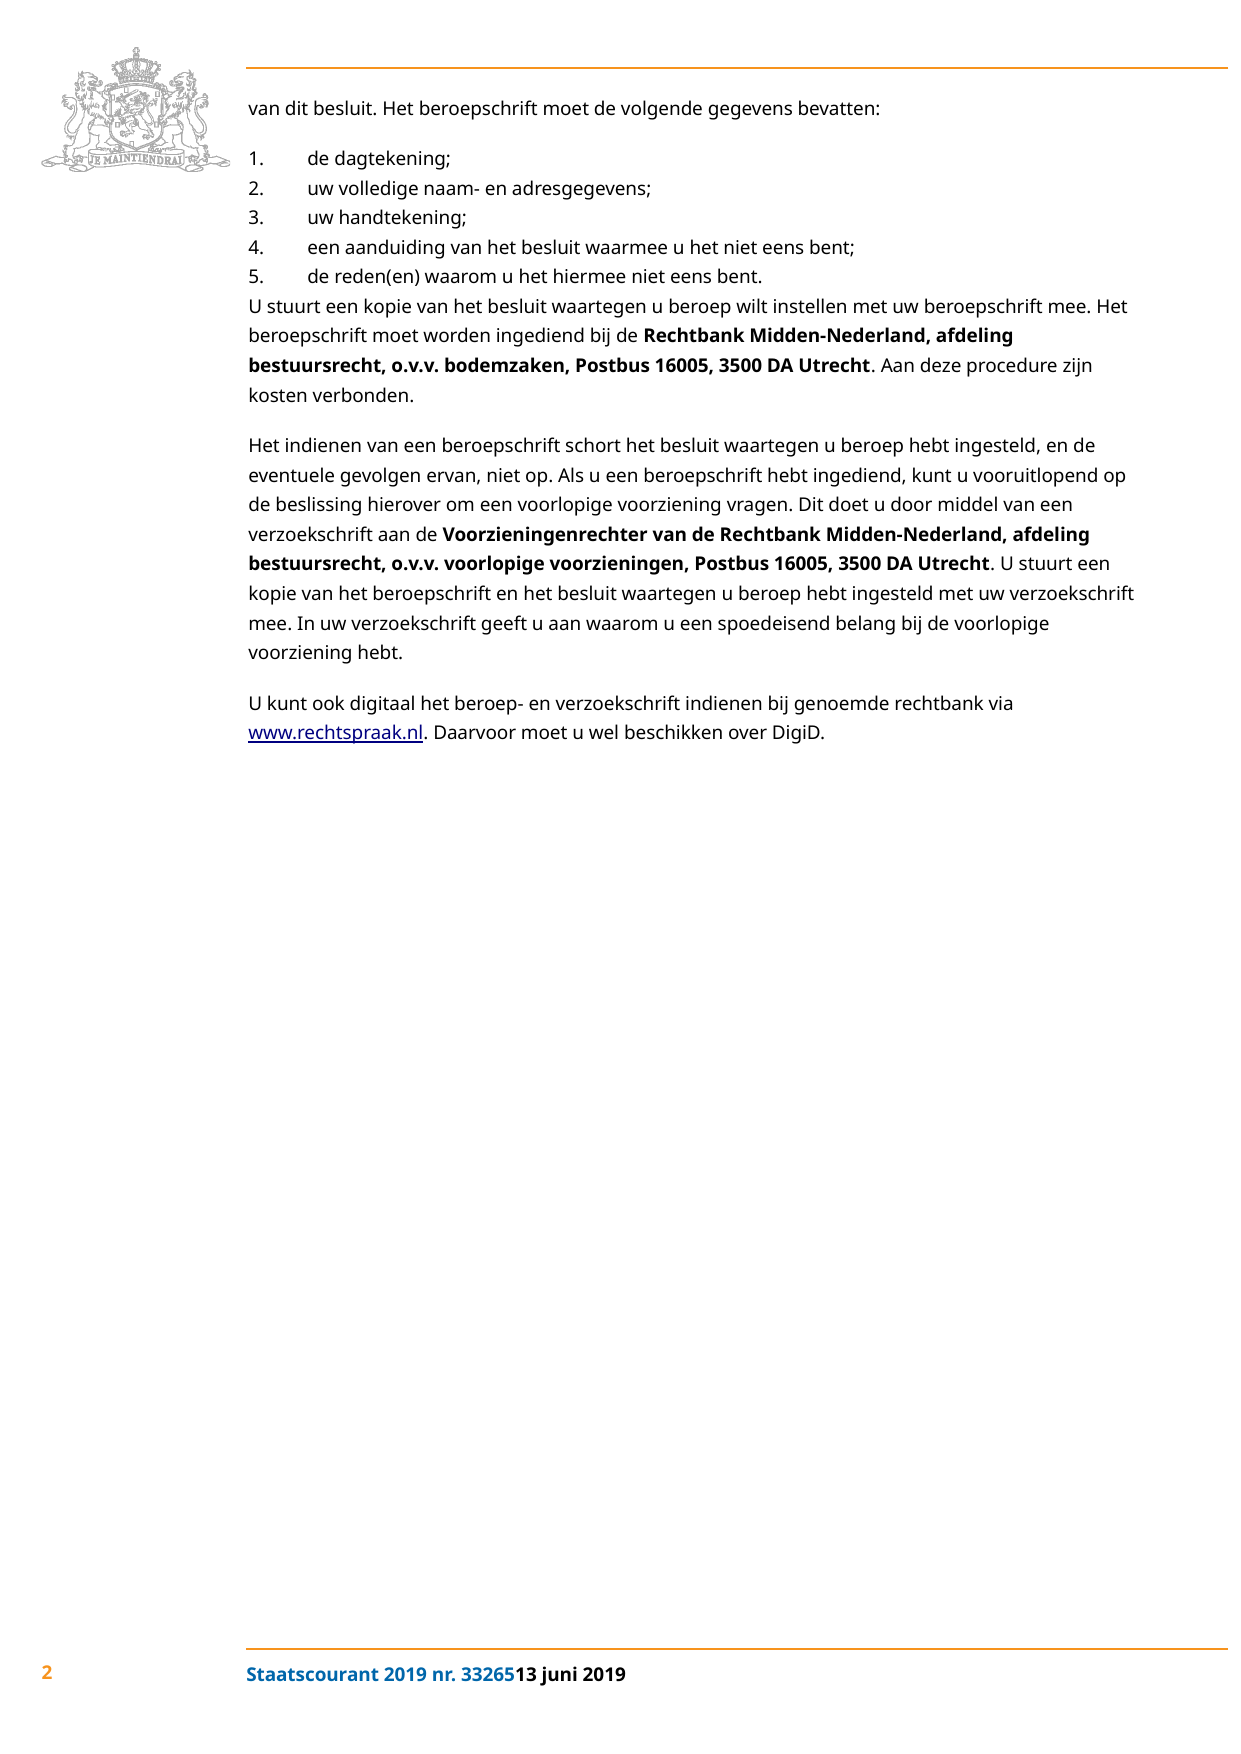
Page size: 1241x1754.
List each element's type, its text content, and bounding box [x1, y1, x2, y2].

list uw volledige naam- en adresgegevens; [248, 175, 1152, 201]
list de reden(en) waarom u het hiermee niet eens bent. [248, 263, 1152, 289]
list de dagtekening; [248, 145, 1152, 171]
text van dit besluit. Het beroepschrift moet de volgende gegevens bevatten: [248, 95, 1152, 121]
text U kunt ook digitaal het beroep- en verzoekschrift indienen bij genoemde rechtbank via www.rechtspraak.nl. Daarvoor moet u wel beschikken over DigiD. [248, 690, 1152, 745]
list een aanduiding van het besluit waarmee u het niet eens bent; [248, 234, 1152, 260]
text Het indienen van een beroepschrift schort het besluit waartegen u beroep hebt ingesteld, en de eventuele gevolgen ervan, niet op. Als u een beroepschrift hebt ingediend, kunt u vooruitlopend op de beslissing hierover om een voorlopige voorziening vragen. Dit doet u door middel van een verzoekschrift aan de Voorzieningenrechter van de Rechtbank Midden-Nederland, afdeling bestuursrecht, o.v.v. voorlopige voorzieningen, Postbus 16005, 3500 DA Utrecht. U stuurt een kopie van het beroepschrift en het besluit waartegen u beroep hebt ingesteld met uw verzoekschrift mee. In uw verzoekschrift geeft u aan waarom u een spoedeisend belang bij de voorlopige voorziening hebt. [248, 432, 1152, 665]
list uw handtekening; [248, 204, 1152, 230]
text U stuurt een kopie van het besluit waartegen u beroep wilt instellen met uw beroepschrift mee. Het beroepschrift moet worden ingediend bij de Rechtbank Midden-Nederland, afdeling bestuursrecht, o.v.v. bodemzaken, Postbus 16005, 3500 DA Utrecht. Aan deze procedure zijn kosten verbonden. [248, 293, 1152, 408]
picture [41, 47, 231, 172]
